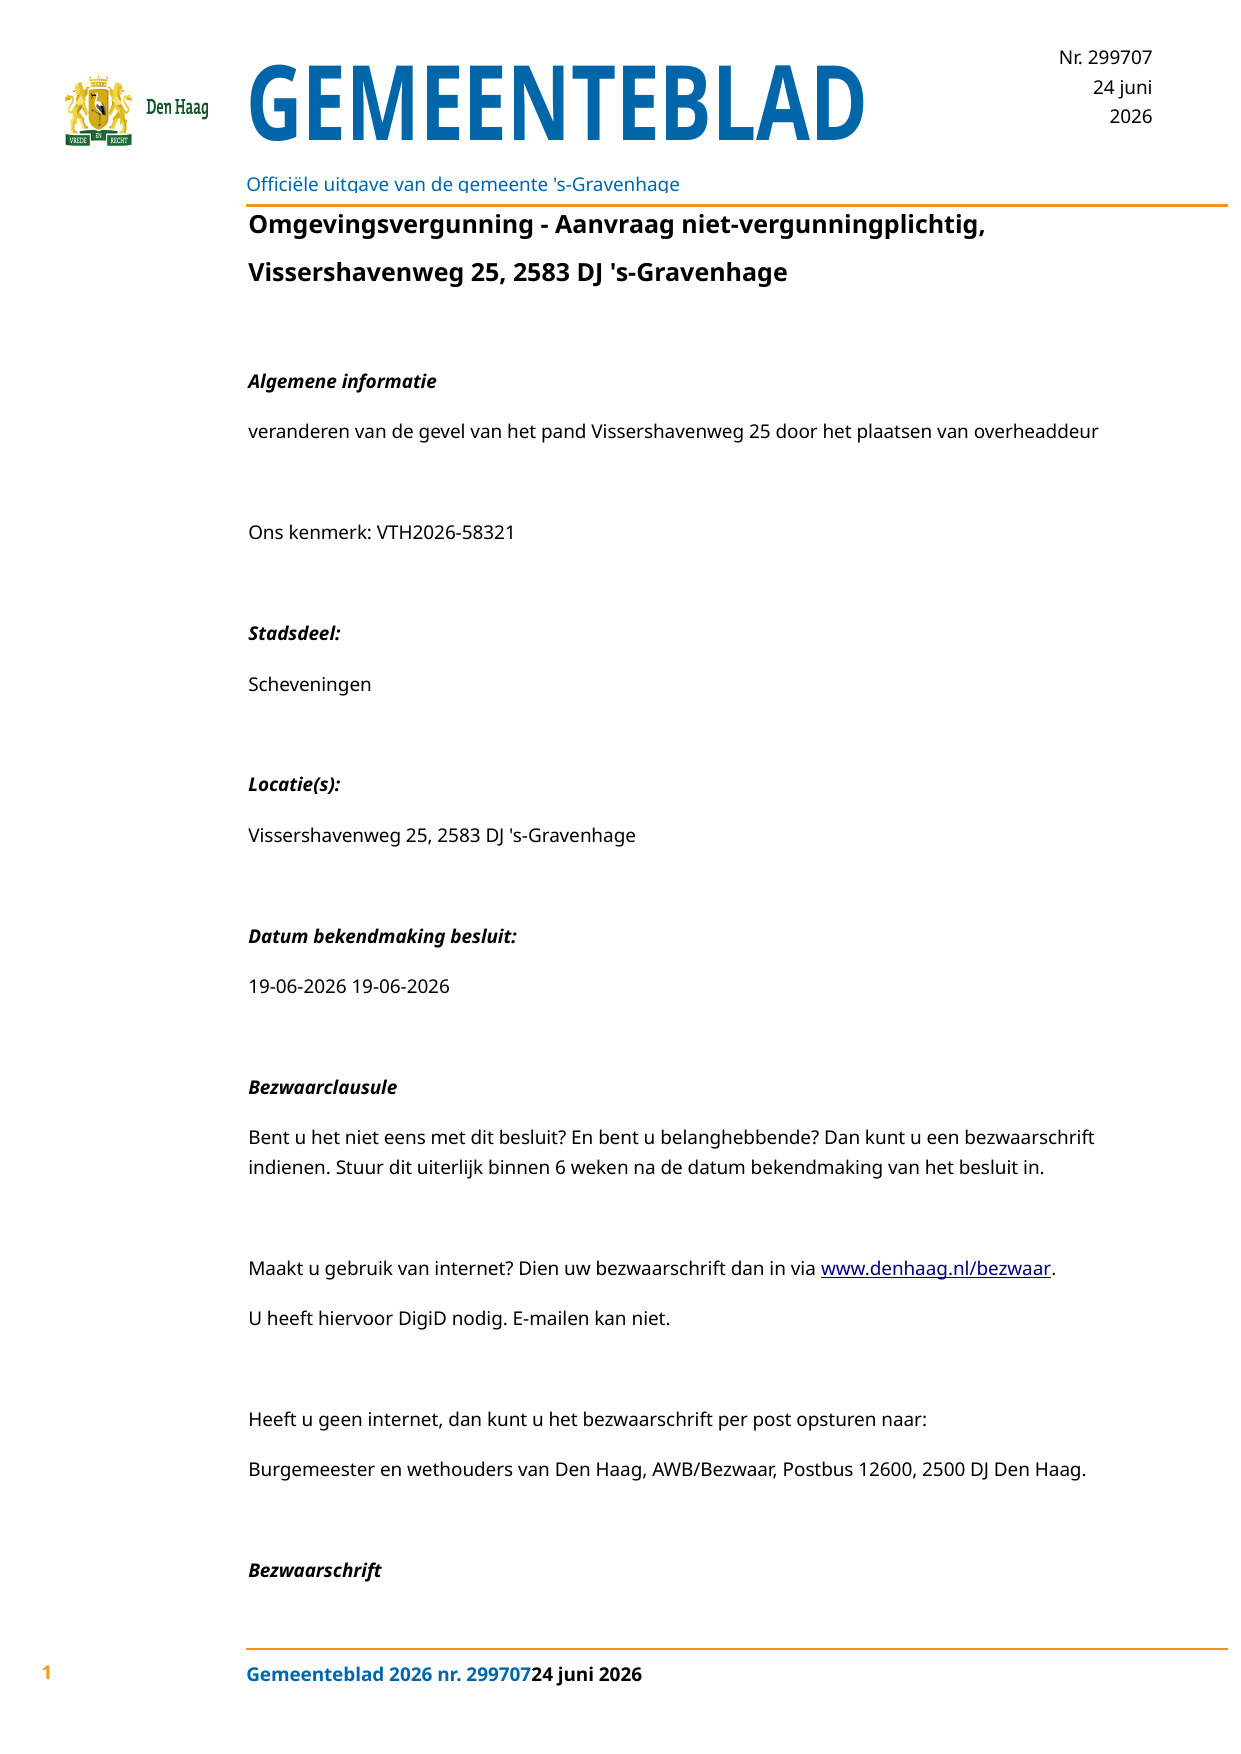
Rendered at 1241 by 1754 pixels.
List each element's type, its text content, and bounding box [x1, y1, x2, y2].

text Ons kenmerk: VTH2026-58321 [248, 519, 1152, 545]
text Bezwaarclausule [248, 1074, 1152, 1100]
text Heeft u geen internet, dan kunt u het bezwaarschrift per post opsturen naar: [248, 1406, 1152, 1432]
text Maakt u gebruik van internet? Dien uw bezwaarschrift dan in via www.denhaag.nl/bezwaar. [248, 1255, 1152, 1281]
text Burgemeester en wethouders van Den Haag, AWB/Bezwaar, Postbus 12600, 2500 DJ Den Haag. [248, 1457, 1152, 1482]
text Scheveningen [248, 671, 1152, 697]
text Datum bekendmaking besluit: [248, 923, 1152, 949]
picture [41, 47, 231, 172]
text veranderen van de gevel van het pand Vissershavenweg 25 door het plaatsen van overheaddeur [248, 419, 1152, 444]
text Locatie(s): [248, 772, 1152, 797]
text U heeft hiervoor DigiD nodig. E-mailen kan niet. [248, 1305, 1152, 1331]
text 19-06-2026 19-06-2026 [248, 973, 1152, 999]
text Algemene informatie [248, 368, 1152, 394]
text Omgevingsvergunning - Aanvraag niet-vergunningplichtig, Vissershavenweg 25, 2583 DJ 's-Gravenhage [248, 207, 1152, 288]
text Vissershavenweg 25, 2583 DJ 's-Gravenhage [248, 822, 1152, 848]
text Bent u het niet eens met dit besluit? En bent u belanghebbende? Dan kunt u een bezwaarschrift indienen. Stuur dit uiterlijk binnen 6 weken na de datum bekendmaking van het besluit in. [248, 1124, 1152, 1180]
text Stadsdeel: [248, 620, 1152, 646]
text Bezwaarschrift [248, 1557, 1152, 1583]
